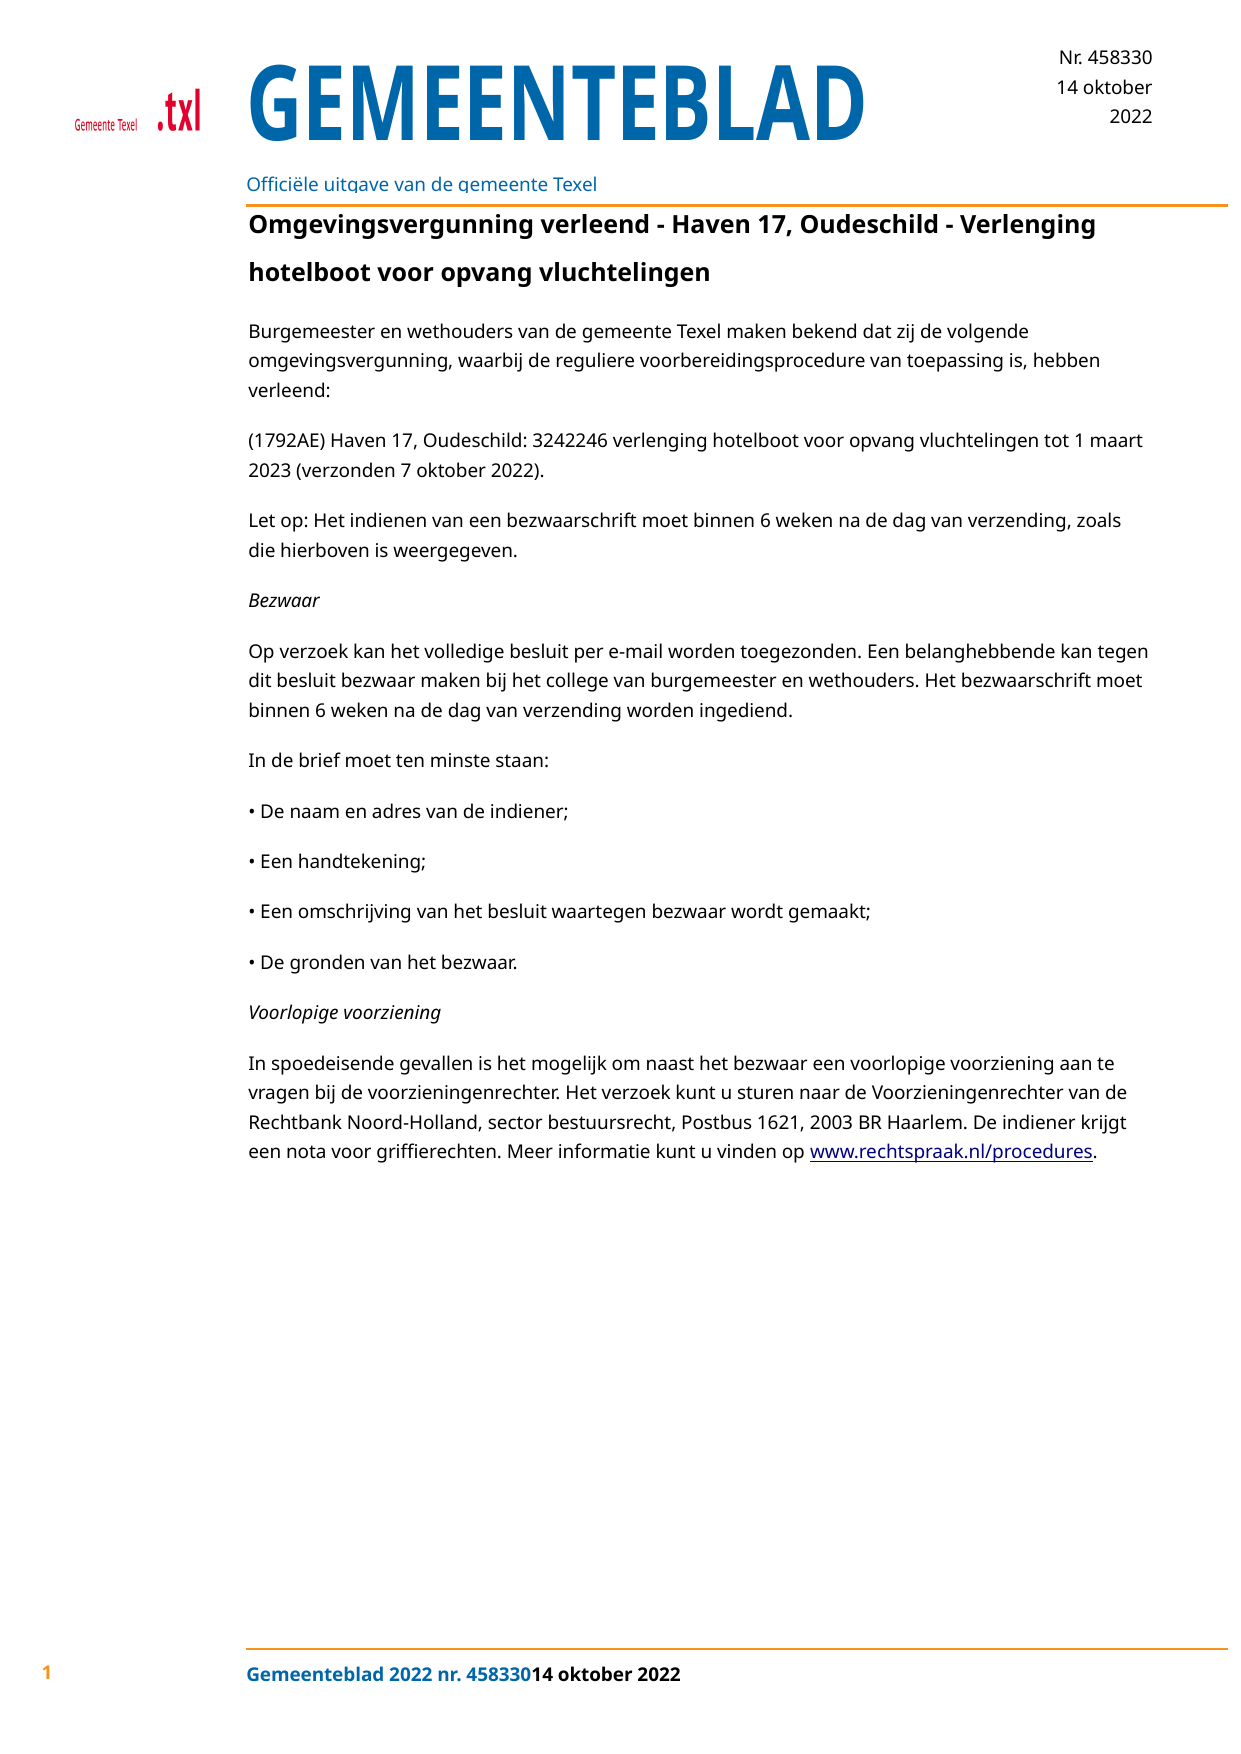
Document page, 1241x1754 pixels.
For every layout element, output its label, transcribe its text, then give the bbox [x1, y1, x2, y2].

text Bezwaar [248, 587, 1152, 613]
text Op verzoek kan het volledige besluit per e-mail worden toegezonden. Een belanghebbende kan tegen dit besluit bezwaar maken bij het college van burgemeester en wethouders. Het bezwaarschrift moet binnen 6 weken na de dag van verzending worden ingediend. [248, 638, 1152, 723]
text Burgemeester en wethouders van de gemeente Texel maken bekend dat zij de volgende omgevingsvergunning, waarbij de reguliere voorbereidingsprocedure van toepassing is, hebben verleend: [248, 318, 1152, 403]
text • De gronden van het bezwaar. [248, 949, 1152, 975]
text In de brief moet ten minste staan: [248, 747, 1152, 773]
text (1792AE) Haven 17, Oudeschild: 3242246 verlenging hotelboot voor opvang vluchtelingen tot 1 maart 2023 (verzonden 7 oktober 2022). [248, 427, 1152, 483]
text • Een omschrijving van het besluit waartegen bezwaar wordt gemaakt; [248, 899, 1152, 924]
text Voorlopige voorziening [248, 999, 1152, 1025]
text In spoedeisende gevallen is het mogelijk om naast het bezwaar een voorlopige voorziening aan te vragen bij de voorzieningenrechter. Het verzoek kunt u sturen naar de Voorzieningenrechter van de Rechtbank Noord-Holland, sector bestuursrecht, Postbus 1621, 2003 BR Haarlem. De indiener krijgt een nota voor griffierechten. Meer informatie kunt u vinden op www.rechtspraak.nl/procedures. [248, 1050, 1152, 1164]
picture [41, 47, 231, 172]
text • Een handtekening; [248, 848, 1152, 874]
text Omgevingsvergunning verleend - Haven 17, Oudeschild - Verlenging hotelboot voor opvang vluchtelingen [248, 207, 1152, 288]
text Let op: Het indienen van een bezwaarschrift moet binnen 6 weken na de dag van verzending, zoals die hierboven is weergegeven. [248, 507, 1152, 563]
text • De naam en adres van de indiener; [248, 798, 1152, 824]
